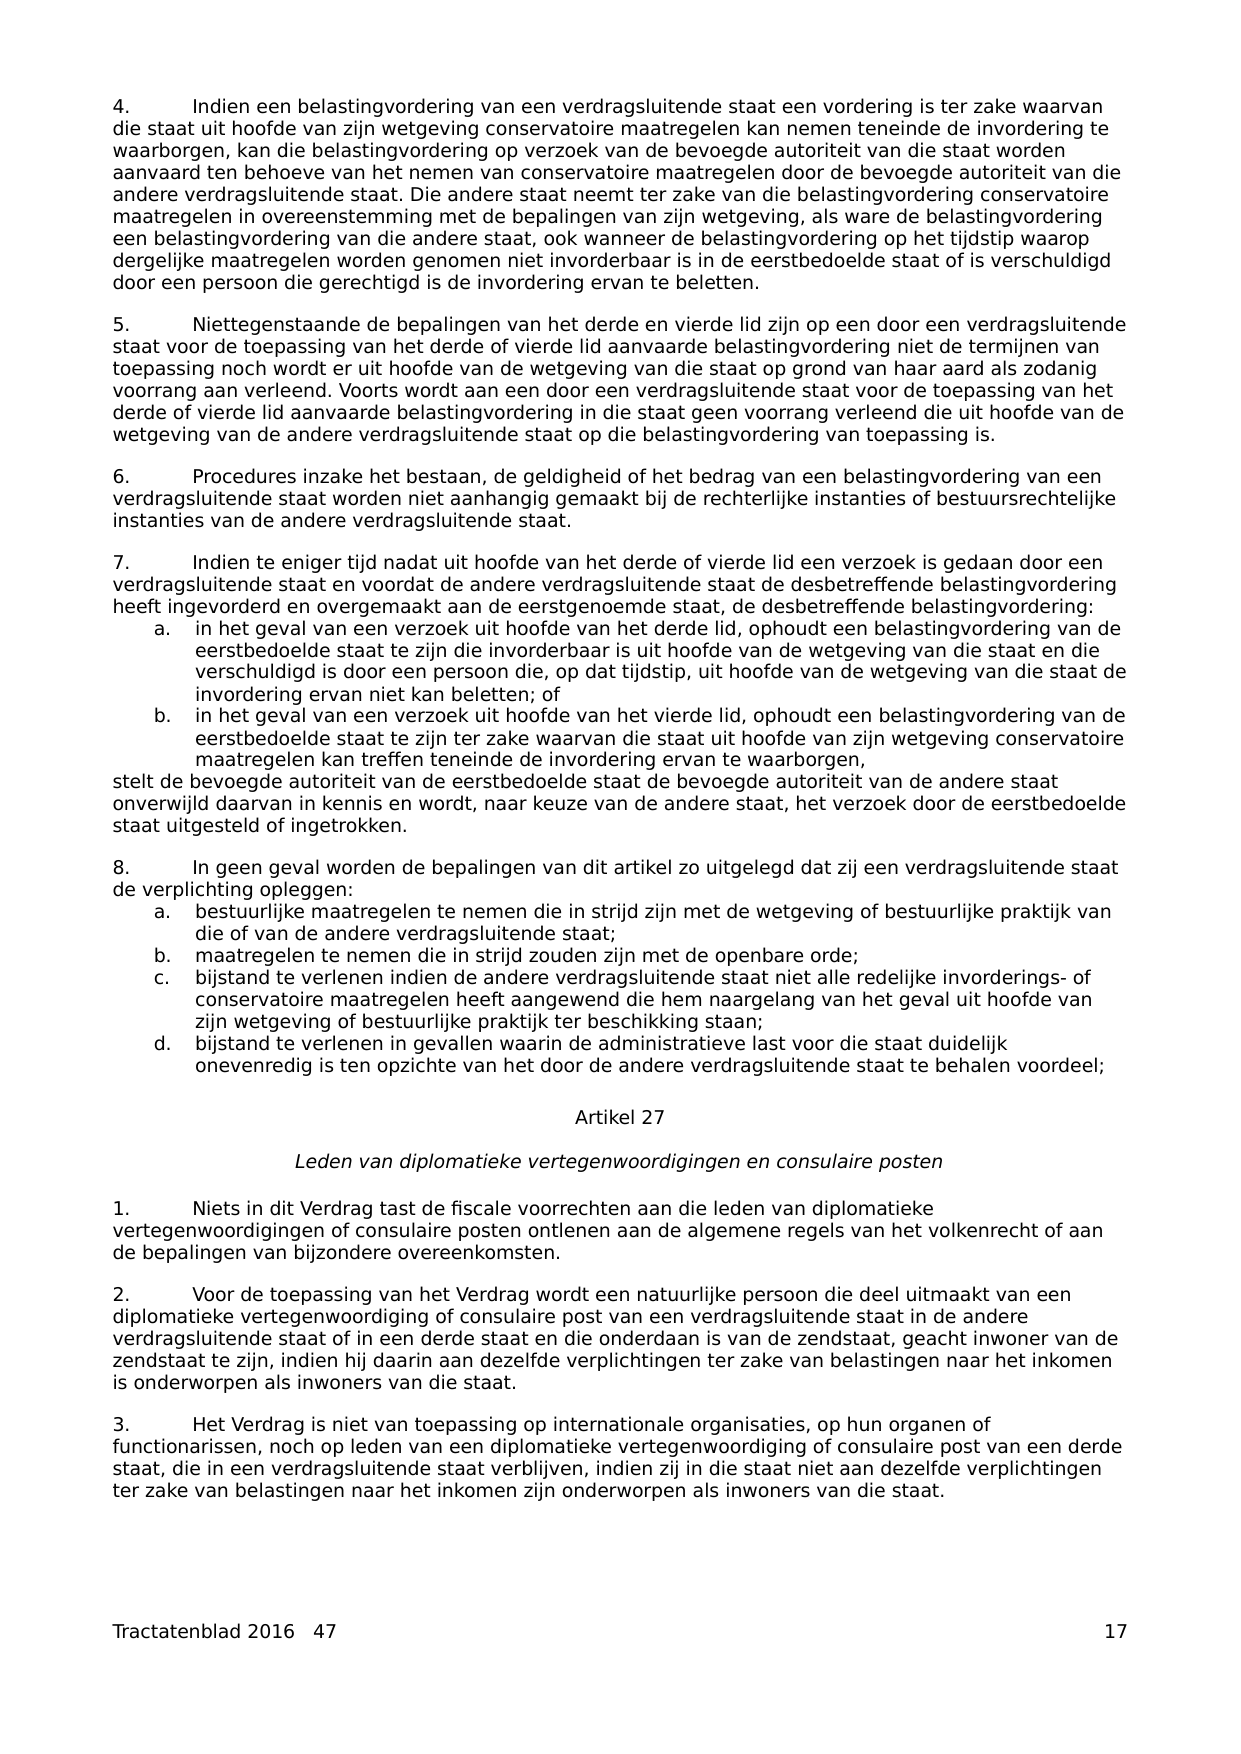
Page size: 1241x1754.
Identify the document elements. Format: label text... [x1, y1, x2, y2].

text 6. Procedures inzake het bestaan, de geldigheid of het bedrag van een belastingvordering van een verdragsluitende staat worden niet aanhangig gemaakt bij de rechterlijke instanties of bestuursrechtelijke instanties van de andere verdragsluitende staat. [112, 466, 1128, 532]
text 3. Het Verdrag is niet van toepassing op internationale organisaties, op hun organen of functionarissen, noch op leden van een diplomatieke vertegenwoordiging of consulaire post van een derde staat, die in een verdragsluitende staat verblijven, indien zij in die staat niet aan dezelfde verplichtingen ter zake van belastingen naar het inkomen zijn onderworpen als inwoners van die staat. [112, 1414, 1128, 1502]
text 1. Niets in dit Verdrag tast de fiscale voorrechten aan die leden van diplomatieke vertegenwoordigingen of consulaire posten ontlenen aan de algemene regels van het volkenrecht of aan de bepalingen van bijzondere overeenkomsten. [112, 1198, 1128, 1264]
text c. bijstand te verlenen indien de andere verdragsluitende staat niet alle redelijke invorderings- of conservatoire maatregelen heeft aangewend die hem naargelang van het geval uit hoofde van zijn wetgeving of bestuurlijke praktijk ter beschikking staan; [153, 967, 1128, 1033]
text 7. Indien te eniger tijd nadat uit hoofde van het derde of vierde lid een verzoek is gedaan door een verdragsluitende staat en voordat de andere verdragsluitende staat de desbetreffende belastingvordering heeft ingevorderd en overgemaakt aan de eerstgenoemde staat, de desbetreffende belastingvordering: [112, 552, 1128, 617]
text 5. Niettegenstaande de bepalingen van het derde en vierde lid zijn op een door een verdragsluitende staat voor de toepassing van het derde of vierde lid aanvaarde belastingvordering niet de termijnen van toepassing noch wordt er uit hoofde van de wetgeving van die staat op grond van haar aard als zodanig voorrang aan verleend. Voorts wordt aan een door een verdragsluitende staat voor de toepassing van het derde of vierde lid aanvaarde belastingvordering in die staat geen voorrang verleend die uit hoofde van de wetgeving van de andere verdragsluitende staat op die belastingvordering van toepassing is. [112, 314, 1128, 446]
text stelt de bevoegde autoriteit van de eerstbedoelde staat de bevoegde autoriteit van de andere staat onverwijld daarvan in kennis en wordt, naar keuze van de andere staat, het verzoek door de eerstbedoelde staat uitgesteld of ingetrokken. [112, 771, 1128, 837]
text b. in het geval van een verzoek uit hoofde van het vierde lid, ophoudt een belastingvordering van de eerstbedoelde staat te zijn ter zake waarvan die staat uit hoofde van zijn wetgeving conservatoire maatregelen kan treffen teneinde de invordering ervan te waarborgen, [153, 705, 1128, 771]
text a. bestuurlijke maatregelen te nemen die in strijd zijn met de wetgeving of bestuurlijke praktijk van die of van de andere verdragsluitende staat; [153, 901, 1128, 945]
text 8. In geen geval worden de bepalingen van dit artikel zo uitgelegd dat zij een verdragsluitende staat de verplichting opleggen: [112, 857, 1128, 901]
text a. in het geval van een verzoek uit hoofde van het derde lid, ophoudt een belastingvordering van de eerstbedoelde staat te zijn die invorderbaar is uit hoofde van de wetgeving van die staat en die verschuldigd is door een persoon die, op dat tijdstip, uit hoofde van de wetgeving van die staat de invordering ervan niet kan beletten; of [153, 617, 1128, 705]
text d. bijstand te verlenen in gevallen waarin de administratieve last voor die staat duidelijk onevenredig is ten opzichte van het door de andere verdragsluitende staat te behalen voordeel; [153, 1033, 1128, 1077]
subtitle Artikel 27 Leden van diplomatieke vertegenwoordigingen en consulaire posten [112, 1107, 1128, 1173]
text 4. Indien een belastingvordering van een verdragsluitende staat een vordering is ter zake waarvan die staat uit hoofde van zijn wetgeving conservatoire maatregelen kan nemen teneinde de invordering te waarborgen, kan die belastingvordering op verzoek van de bevoegde autoriteit van die staat worden aanvaard ten behoeve van het nemen van conservatoire maatregelen door de bevoegde autoriteit van die andere verdragsluitende staat. Die andere staat neemt ter zake van die belastingvordering conservatoire maatregelen in overeenstemming met de bepalingen van zijn wetgeving, als ware de belastingvordering een belastingvordering van die andere staat, ook wanneer de belastingvordering op het tijdstip waarop dergelijke maatregelen worden genomen niet invorderbaar is in de eerstbedoelde staat of is verschuldigd door een persoon die gerechtigd is de invordering ervan te beletten. [112, 96, 1128, 294]
text b. maatregelen te nemen die in strijd zouden zijn met de openbare orde; [153, 945, 1128, 967]
text 2. Voor de toepassing van het Verdrag wordt een natuurlijke persoon die deel uitmaakt van een diplomatieke vertegenwoordiging of consulaire post van een verdragsluitende staat in de andere verdragsluitende staat of in een derde staat en die onderdaan is van de zendstaat, geacht inwoner van de zendstaat te zijn, indien hij daarin aan dezelfde verplichtingen ter zake van belastingen naar het inkomen is onderworpen als inwoners van die staat. [112, 1284, 1128, 1394]
